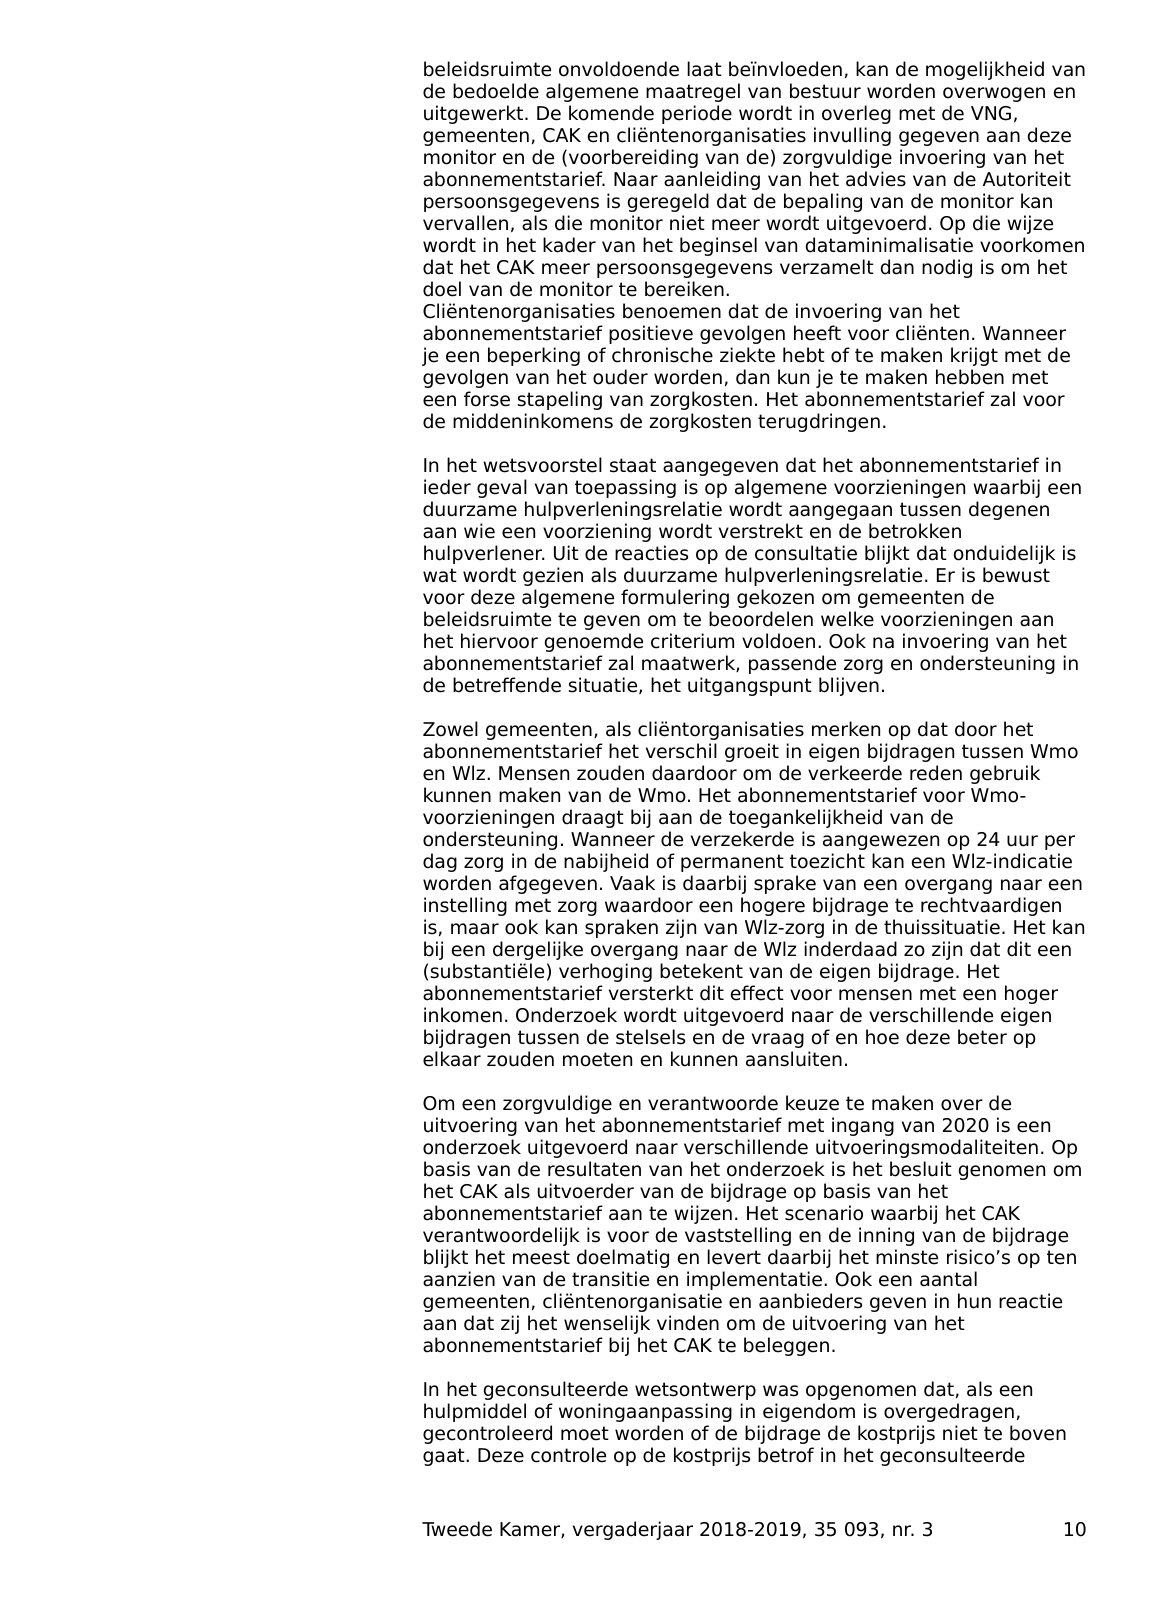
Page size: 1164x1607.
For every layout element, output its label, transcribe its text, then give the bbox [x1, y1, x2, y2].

text beleidsruimte onvoldoende laat beïnvloeden, kan de mogelijkheid van de bedoelde algemene maatregel van bestuur worden overwogen en uitgewerkt. De komende periode wordt in overleg met de VNG, gemeenten, CAK en cliëntenorganisaties invulling gegeven aan deze monitor en de (voorbereiding van de) zorgvuldige invoering van het abonnementstarief. Naar aanleiding van het advies van de Autoriteit persoonsgegevens is geregeld dat de bepaling van de monitor kan vervallen, als die monitor niet meer wordt uitgevoerd. Op die wijze wordt in het kader van het beginsel van dataminimalisatie voorkomen dat het CAK meer persoonsgegevens verzamelt dan nodig is om het doel van de monitor te bereiken. [422, 59, 1087, 301]
text Cliëntenorganisaties benoemen dat de invoering van het abonnementstarief positieve gevolgen heeft voor cliënten. Wanneer je een beperking of chronische ziekte hebt of te maken krijgt met de gevolgen van het ouder worden, dan kun je te maken hebben met een forse stapeling van zorgkosten. Het abonnementstarief zal voor de middeninkomens de zorgkosten terugdringen. [422, 301, 1087, 433]
text In het geconsulteerde wetsontwerp was opgenomen dat, als een hulpmiddel of woningaanpassing in eigendom is overgedragen, gecontroleerd moet worden of de bijdrage de kostprijs niet te boven gaat. Deze controle op de kostprijs betrof in het geconsulteerde [422, 1379, 1087, 1467]
text Zowel gemeenten, als cliëntorganisaties merken op dat door het abonnementstarief het verschil groeit in eigen bijdragen tussen Wmo en Wlz. Mensen zouden daardoor om de verkeerde reden gebruik kunnen maken van de Wmo. Het abonnementstarief voor Wmo-voorzieningen draagt bij aan de toegankelijkheid van de ondersteuning. Wanneer de verzekerde is aangewezen op 24 uur per dag zorg in de nabijheid of permanent toezicht kan een Wlz-indicatie worden afgegeven. Vaak is daarbij sprake van een overgang naar een instelling met zorg waardoor een hogere bijdrage te rechtvaardigen is, maar ook kan spraken zijn van Wlz-zorg in de thuissituatie. Het kan bij een dergelijke overgang naar de Wlz inderdaad zo zijn dat dit een (substantiële) verhoging betekent van de eigen bijdrage. Het abonnementstarief versterkt dit effect voor mensen met een hoger inkomen. Onderzoek wordt uitgevoerd naar de verschillende eigen bijdragen tussen de stelsels en de vraag of en hoe deze beter op elkaar zouden moeten en kunnen aansluiten. [422, 719, 1087, 1071]
text In het wetsvoorstel staat aangegeven dat het abonnementstarief in ieder geval van toepassing is op algemene voorzieningen waarbij een duurzame hulpverleningsrelatie wordt aangegaan tussen degenen aan wie een voorziening wordt verstrekt en de betrokken hulpverlener. Uit de reacties op de consultatie blijkt dat onduidelijk is wat wordt gezien als duurzame hulpverleningsrelatie. Er is bewust voor deze algemene formulering gekozen om gemeenten de beleidsruimte te geven om te beoordelen welke voorzieningen aan het hiervoor genoemde criterium voldoen. Ook na invoering van het abonnementstarief zal maatwerk, passende zorg en ondersteuning in de betreffende situatie, het uitgangspunt blijven. [422, 455, 1087, 697]
text Om een zorgvuldige en verantwoorde keuze te maken over de uitvoering van het abonnementstarief met ingang van 2020 is een onderzoek uitgevoerd naar verschillende uitvoeringsmodaliteiten. Op basis van de resultaten van het onderzoek is het besluit genomen om het CAK als uitvoerder van de bijdrage op basis van het abonnementstarief aan te wijzen. Het scenario waarbij het CAK verantwoordelijk is voor de vaststelling en de inning van de bijdrage blijkt het meest doelmatig en levert daarbij het minste risico’s op ten aanzien van de transitie en implementatie. Ook een aantal gemeenten, cliëntenorganisatie en aanbieders geven in hun reactie aan dat zij het wenselijk vinden om de uitvoering van het abonnementstarief bij het CAK te beleggen. [422, 1093, 1087, 1356]
